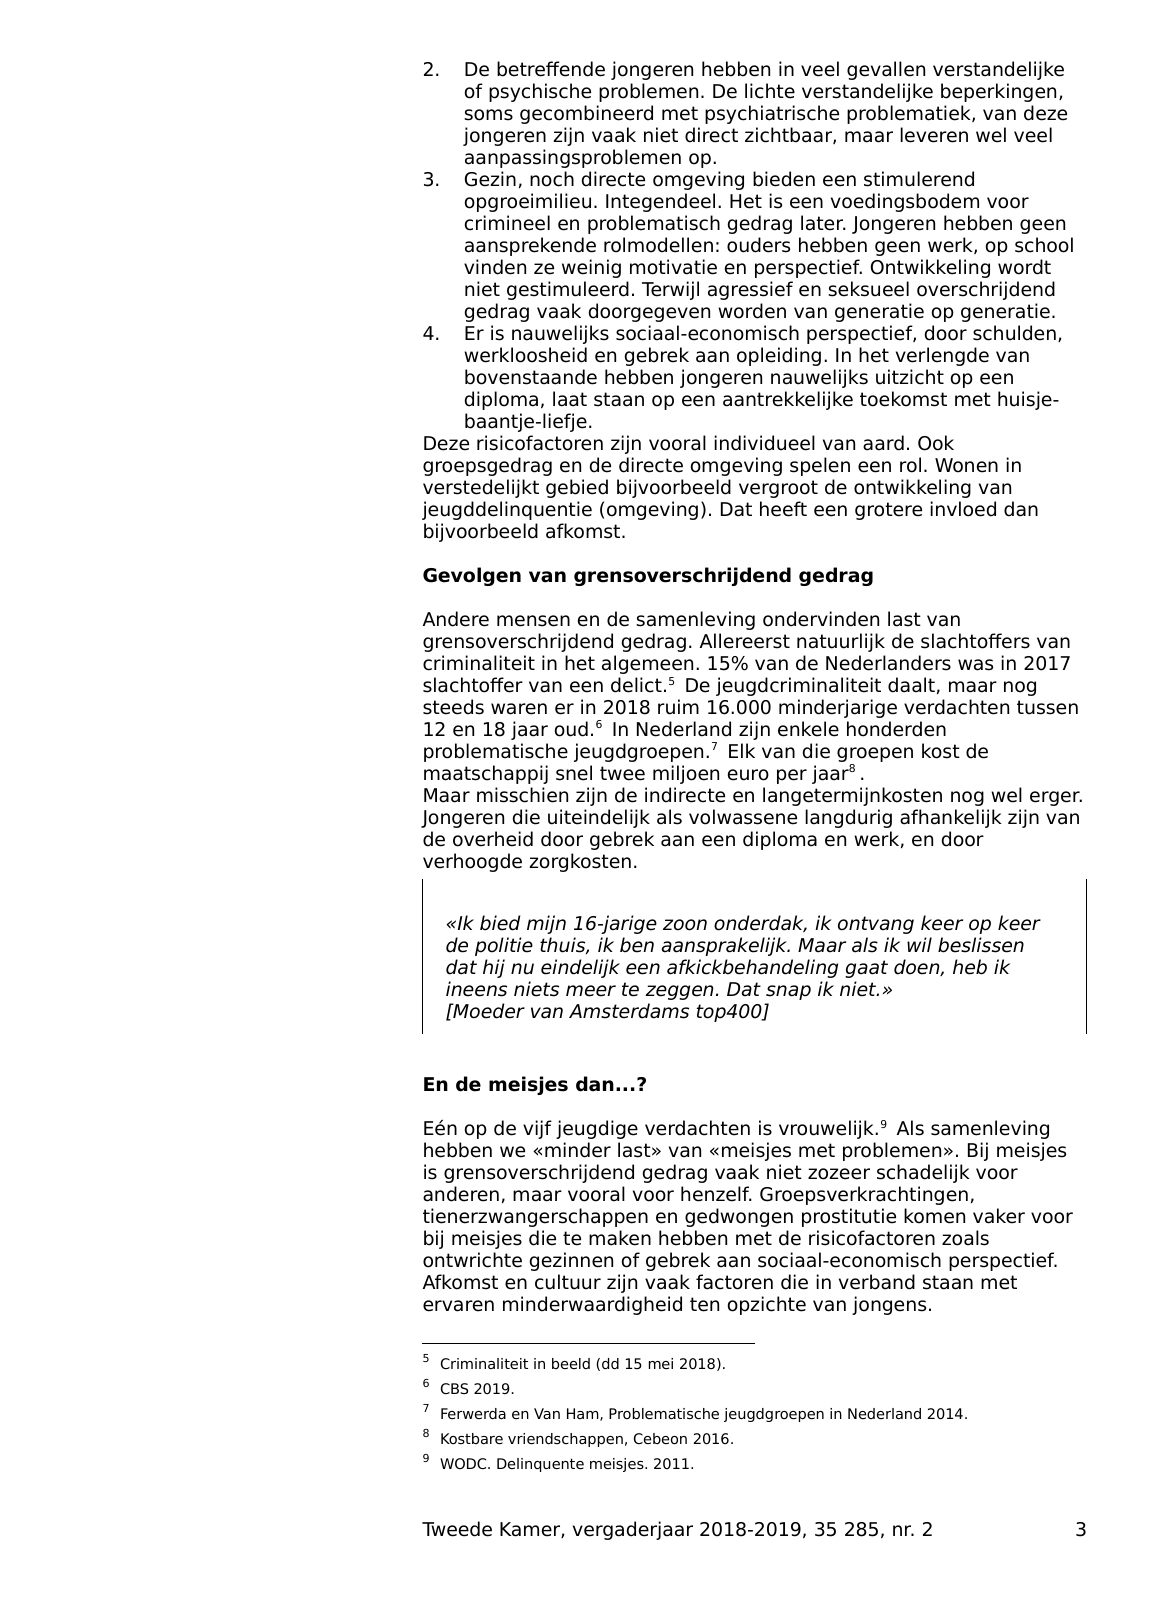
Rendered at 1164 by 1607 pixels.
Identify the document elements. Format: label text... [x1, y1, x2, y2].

subtitle Gevolgen van grensoverschrijdend gedrag [422, 565, 1087, 587]
text Maar misschien zijn de indirecte en langetermijnkosten nog wel erger. Jongeren die uiteindelijk als volwassene langdurig afhankelijk zijn van de overheid door gebrek aan een diploma en werk, en door verhoogde zorgkosten. [422, 785, 1087, 873]
text 4. Er is nauwelijks sociaal-economisch perspectief, door schulden, werkloosheid en gebrek aan opleiding. In het verlengde van bovenstaande hebben jongeren nauwelijks uitzicht op een diploma, laat staan op een aantrekkelijke toekomst met huisje-baantje-liefje. [422, 323, 1087, 433]
text Eén op de vijf jeugdige verdachten is vrouwelijk. Als samenleving hebben we «minder last» van «meisjes met problemen». Bij meisjes is grensoverschrijdend gedrag vaak niet zozeer schadelijk voor anderen, maar vooral voor henzelf. Groepsverkrachtingen, tienerzwangerschappen en gedwongen prostitutie komen vaker voor bij meisjes die te maken hebben met de risicofactoren zoals ontwrichte gezinnen of gebrek aan sociaal-economisch perspectief. Afkomst en cultuur zijn vaak factoren die in verband staan met ervaren minderwaardigheid ten opzichte van jongens. [422, 1118, 1087, 1316]
text Criminaliteit in beeld (dd 15 mei 2018). [422, 1352, 1087, 1374]
text Andere mensen en de samenleving ondervinden last van grensoverschrijdend gedrag. Allereerst natuurlijk de slachtoffers van criminaliteit in het algemeen. 15% van de Nederlanders was in 2017 slachtoffer van een delict. De jeugdcriminaliteit daalt, maar nog steeds waren er in 2018 ruim 16.000 minderjarige verdachten tussen 12 en 18 jaar oud. In Nederland zijn enkele honderden problematische jeugdgroepen. Elk van die groepen kost de maatschappij snel twee miljoen euro per jaar. [422, 609, 1087, 785]
subtitle En de meisjes dan...? [422, 1074, 1087, 1096]
text Kostbare vriendschappen, Cebeon 2016. [422, 1427, 1087, 1449]
text 3. Gezin, noch directe omgeving bieden een stimulerend opgroeimilieu. Integendeel. Het is een voedingsbodem voor crimineel en problematisch gedrag later. Jongeren hebben geen aansprekende rolmodellen: ouders hebben geen werk, op school vinden ze weinig motivatie en perspectief. Ontwikkeling wordt niet gestimuleerd. Terwijl agressief en seksueel overschrijdend gedrag vaak doorgegeven worden van generatie op generatie. [422, 169, 1087, 323]
text Ferwerda en Van Ham, Problematische jeugdgroepen in Nederland 2014. [422, 1402, 1087, 1424]
text Deze risicofactoren zijn vooral individueel van aard. Ook groepsgedrag en de directe omgeving spelen een rol. Wonen in verstedelijkt gebied bijvoorbeeld vergroot de ontwikkeling van jeugddelinquentie (omgeving). Dat heeft een grotere invloed dan bijvoorbeeld afkomst. [422, 433, 1087, 543]
text 2. De betreffende jongeren hebben in veel gevallen verstandelijke of psychische problemen. De lichte verstandelijke beperkingen, soms gecombineerd met psychiatrische problematiek, van deze jongeren zijn vaak niet direct zichtbaar, maar leveren wel veel aanpassingsproblemen op. [422, 59, 1087, 169]
text CBS 2019. [422, 1377, 1087, 1399]
table_header «Ik bied mijn 16-jarige zoon onderdak, ik ontvang keer op keer de politie thuis, ik ben aansprakelijk. Maar als ik wil beslissen dat hij nu eindelijk een afkickbehandeling gaat doen, heb ik ineens niets meer te zeggen. Dat snap ik niet.» [Moeder van Amsterdams top400] [423, 879, 1086, 1034]
text WODC. Delinquente meisjes. 2011. [422, 1452, 1087, 1474]
